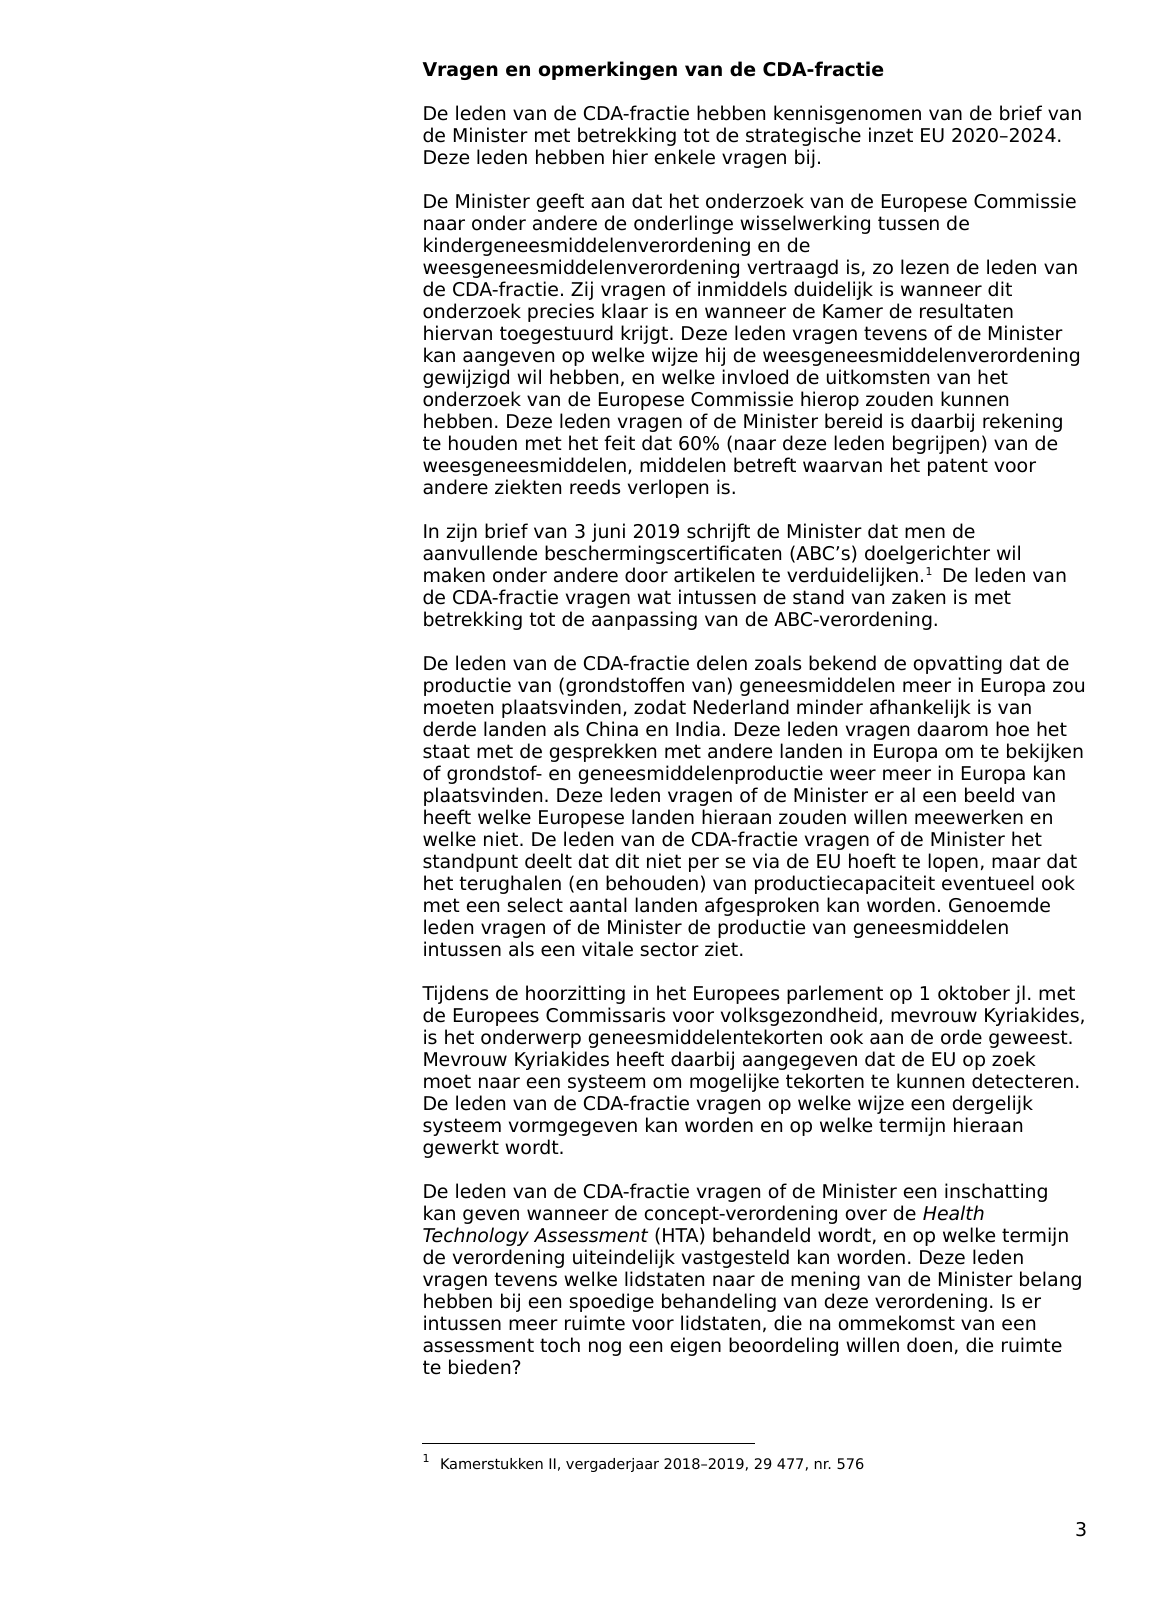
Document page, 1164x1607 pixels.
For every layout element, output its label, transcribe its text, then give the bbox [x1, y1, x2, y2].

text De Minister geeft aan dat het onderzoek van de Europese Commissie naar onder andere de onderlinge wisselwerking tussen de kindergeneesmiddelenverordening en de weesgeneesmiddelenverordening vertraagd is, zo lezen de leden van de CDA-fractie. Zij vragen of inmiddels duidelijk is wanneer dit onderzoek precies klaar is en wanneer de Kamer de resultaten hiervan toegestuurd krijgt. Deze leden vragen tevens of de Minister kan aangeven op welke wijze hij de weesgeneesmiddelenverordening gewijzigd wil hebben, en welke invloed de uitkomsten van het onderzoek van de Europese Commissie hierop zouden kunnen hebben. Deze leden vragen of de Minister bereid is daarbij rekening te houden met het feit dat 60% (naar deze leden begrijpen) van de weesgeneesmiddelen, middelen betreft waarvan het patent voor andere ziekten reeds verlopen is. [422, 191, 1087, 499]
text De leden van de CDA-fractie hebben kennisgenomen van de brief van de Minister met betrekking tot de strategische inzet EU 2020–2024. Deze leden hebben hier enkele vragen bij. [422, 103, 1087, 169]
text Tijdens de hoorzitting in het Europees parlement op 1 oktober jl. met de Europees Commissaris voor volksgezondheid, mevrouw Kyriakides, is het onderwerp geneesmiddelentekorten ook aan de orde geweest. Mevrouw Kyriakides heeft daarbij aangegeven dat de EU op zoek moet naar een systeem om mogelijke tekorten te kunnen detecteren. De leden van de CDA-fractie vragen op welke wijze een dergelijk systeem vormgegeven kan worden en op welke termijn hieraan gewerkt wordt. [422, 983, 1087, 1159]
text Kamerstukken II, vergaderjaar 2018–2019, 29 477, nr. 576 [422, 1452, 1087, 1474]
text De leden van de CDA-fractie delen zoals bekend de opvatting dat de productie van (grondstoffen van) geneesmiddelen meer in Europa zou moeten plaatsvinden, zodat Nederland minder afhankelijk is van derde landen als China en India. Deze leden vragen daarom hoe het staat met de gesprekken met andere landen in Europa om te bekijken of grondstof- en geneesmiddelenproductie weer meer in Europa kan plaatsvinden. Deze leden vragen of de Minister er al een beeld van heeft welke Europese landen hieraan zouden willen meewerken en welke niet. De leden van de CDA-fractie vragen of de Minister het standpunt deelt dat dit niet per se via de EU hoeft te lopen, maar dat het terughalen (en behouden) van productiecapaciteit eventueel ook met een select aantal landen afgesproken kan worden. Genoemde leden vragen of de Minister de productie van geneesmiddelen intussen als een vitale sector ziet. [422, 653, 1087, 961]
subtitle Vragen en opmerkingen van de CDA-fractie [422, 59, 1087, 81]
text In zijn brief van 3 juni 2019 schrijft de Minister dat men de aanvullende beschermingscertificaten (ABC’s) doelgerichter wil maken onder andere door artikelen te verduidelijken. De leden van de CDA-fractie vragen wat intussen de stand van zaken is met betrekking tot de aanpassing van de ABC-verordening. [422, 521, 1087, 631]
text De leden van de CDA-fractie vragen of de Minister een inschatting kan geven wanneer de concept-verordening over de Health Technology Assessment (HTA) behandeld wordt, en op welke termijn de verordening uiteindelijk vastgesteld kan worden. Deze leden vragen tevens welke lidstaten naar de mening van de Minister belang hebben bij een spoedige behandeling van deze verordening. Is er intussen meer ruimte voor lidstaten, die na ommekomst van een assessment toch nog een eigen beoordeling willen doen, die ruimte te bieden? [422, 1181, 1087, 1379]
